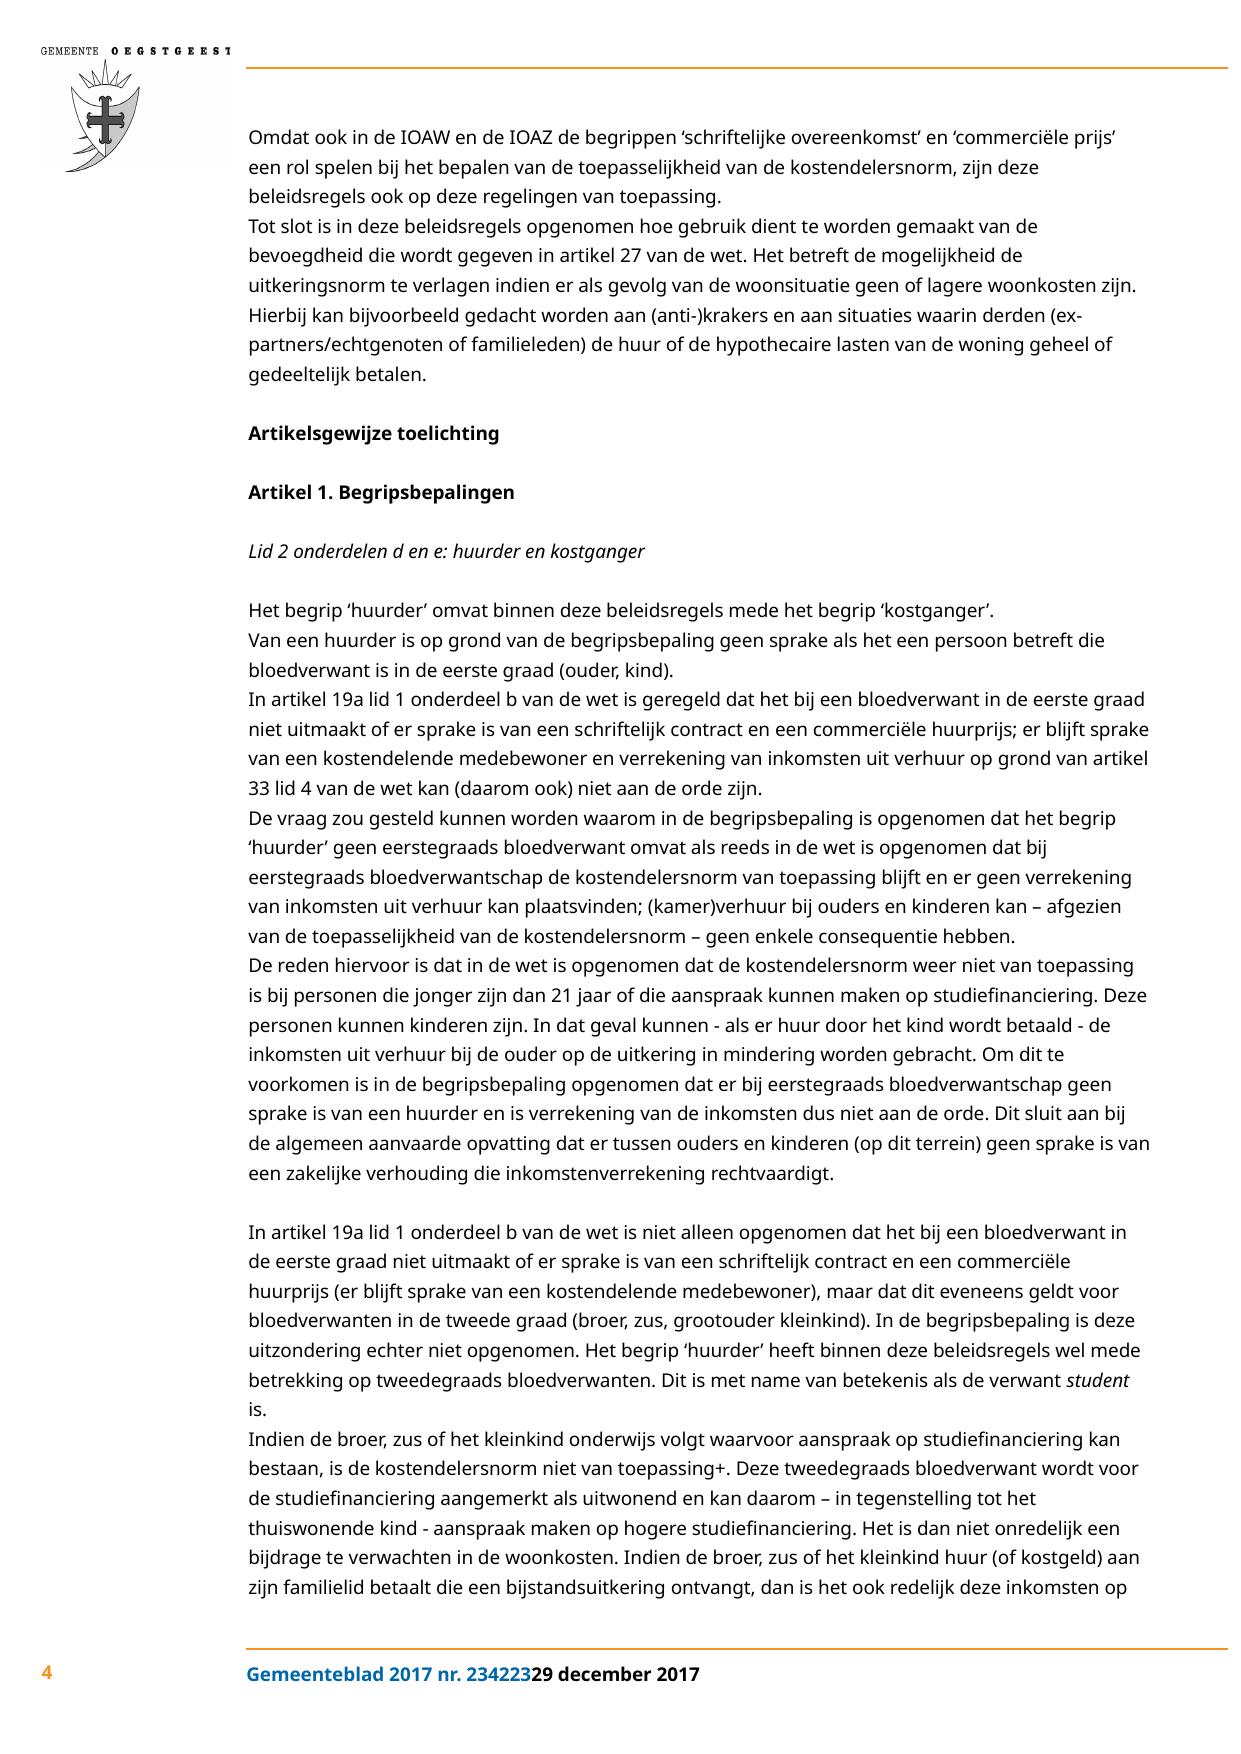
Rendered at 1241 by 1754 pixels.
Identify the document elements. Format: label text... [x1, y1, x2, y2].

text Indien de broer, zus of het kleinkind onderwijs volgt waarvoor aanspraak op studiefinanciering kan bestaan, is de kostendelersnorm niet van toepassing+. Deze tweedegraads bloedverwant wordt voor de studiefinanciering aangemerkt als uitwonend en kan daarom – in tegenstelling tot het thuiswonende kind - aanspraak maken op hogere studiefinanciering. Het is dan niet onredelijk een bijdrage te verwachten in de woonkosten. Indien de broer, zus of het kleinkind huur (of kostgeld) aan zijn familielid betaalt die een bijstandsuitkering ontvangt, dan is het ook redelijk deze inkomsten op [248, 1426, 1152, 1600]
text Het begrip ‘huurder’ omvat binnen deze beleidsregels mede het begrip ‘kostganger’. [248, 598, 1152, 623]
text In artikel 19a lid 1 onderdeel b van de wet is geregeld dat het bij een bloedverwant in de eerste graad niet uitmaakt of er sprake is van een schriftelijk contract en een commerciële huurprijs; er blijft sprake van een kostendelende medebewoner en verrekening van inkomsten uit verhuur op grond van artikel 33 lid 4 van de wet kan (daarom ook) niet aan de orde zijn. [248, 686, 1152, 801]
text Artikelsgewijze toelichting [248, 420, 1152, 446]
text Omdat ook in de IOAW en de IOAZ de begrippen ‘schriftelijke overeenkomst’ en ‘commerciële prijs’ een rol spelen bij het bepalen van de toepasselijkheid van de kostendelersnorm, zijn deze beleidsregels ook op deze regelingen van toepassing. [248, 124, 1152, 209]
text Van een huurder is op grond van de begripsbepaling geen sprake als het een persoon betreft die bloedverwant is in de eerste graad (ouder, kind). [248, 627, 1152, 683]
text De reden hiervoor is dat in de wet is opgenomen dat de kostendelersnorm weer niet van toepassing is bij personen die jonger zijn dan 21 jaar of die aanspraak kunnen maken op studiefinanciering. Deze personen kunnen kinderen zijn. In dat geval kunnen - als er huur door het kind wordt betaald - de inkomsten uit verhuur bij de ouder op de uitkering in mindering worden gebracht. Om dit te voorkomen is in de begripsbepaling opgenomen dat er bij eerstegraads bloedverwantschap geen sprake is van een huurder en is verrekening van de inkomsten dus niet aan de orde. Dit sluit aan bij de algemeen aanvaarde opvatting dat er tussen ouders en kinderen (op dit terrein) geen sprake is van een zakelijke verhouding die inkomstenverrekening rechtvaardigt. [248, 953, 1152, 1186]
text Tot slot is in deze beleidsregels opgenomen hoe gebruik dient te worden gemaakt van de bevoegdheid die wordt gegeven in artikel 27 van de wet. Het betreft de mogelijkheid de uitkeringsnorm te verlagen indien er als gevolg van de woonsituatie geen of lagere woonkosten zijn. Hierbij kan bijvoorbeeld gedacht worden aan (anti-)krakers en aan situaties waarin derden (ex-partners/echtgenoten of familieleden) de huur of de hypothecaire lasten van de woning geheel of gedeeltelijk betalen. [248, 213, 1152, 387]
text In artikel 19a lid 1 onderdeel b van de wet is niet alleen opgenomen dat het bij een bloedverwant in de eerste graad niet uitmaakt of er sprake is van een schriftelijk contract en een commerciële huurprijs (er blijft sprake van een kostendelende medebewoner), maar dat dit eveneens geldt voor bloedverwanten in de tweede graad (broer, zus, grootouder kleinkind). In de begripsbepaling is deze uitzondering echter niet opgenomen. Het begrip ‘huurder’ heeft binnen deze beleidsregels wel mede betrekking op tweedegraads bloedverwanten. Dit is met name van betekenis als de verwant student is. [248, 1219, 1152, 1422]
text Lid 2 onderdelen d en e: huurder en kostganger [248, 538, 1152, 564]
text De vraag zou gesteld kunnen worden waarom in de begripsbepaling is opgenomen dat het begrip ‘huurder’ geen eerstegraads bloedverwant omvat als reeds in de wet is opgenomen dat bij eerstegraads bloedverwantschap de kostendelersnorm van toepassing blijft en er geen verrekening van inkomsten uit verhuur kan plaatsvinden; (kamer)verhuur bij ouders en kinderen kan – afgezien van de toepasselijkheid van de kostendelersnorm – geen enkele consequentie hebben. [248, 805, 1152, 949]
text Artikel 1. Begripsbepalingen [248, 479, 1152, 505]
picture [41, 47, 231, 172]
